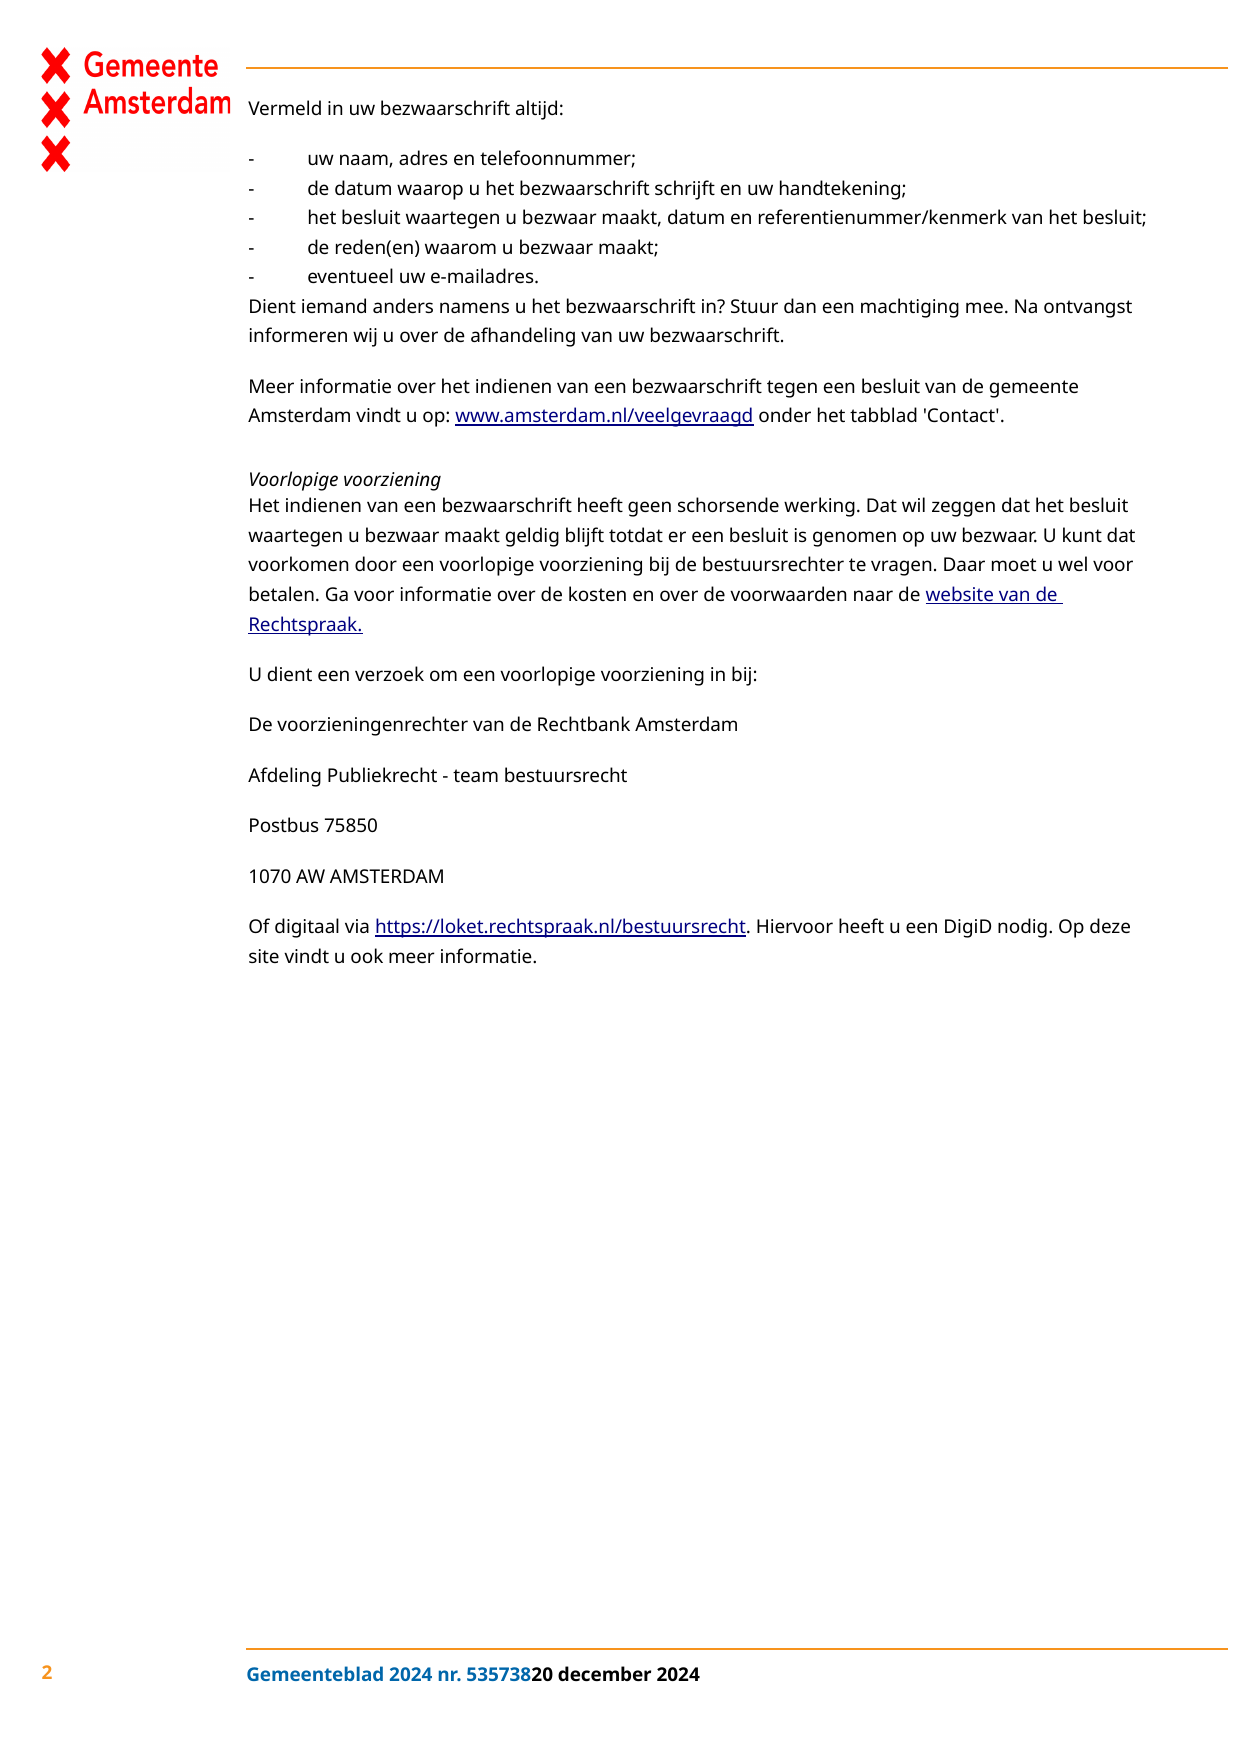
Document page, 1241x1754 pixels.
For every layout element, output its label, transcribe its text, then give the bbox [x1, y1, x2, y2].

text Het indienen van een bezwaarschrift heeft geen schorsende werking. Dat wil zeggen dat het besluit waartegen u bezwaar maakt geldig blijft totdat er een besluit is genomen op uw bezwaar. U kunt dat voorkomen door een voorlopige voorziening bij de bestuursrechter te vragen. Daar moet u wel voor betalen. Ga voor informatie over de kosten en over de voorwaarden naar de website van de Rechtspraak. [248, 492, 1152, 636]
text Voorlopige voorziening [248, 467, 1152, 492]
picture [41, 47, 231, 172]
text Postbus 75850 [248, 812, 1152, 838]
list de datum waarop u het bezwaarschrift schrijft en uw handtekening; [248, 175, 1152, 201]
list eventueel uw e-mailadres. [248, 263, 1152, 289]
text Of digitaal via https://loket.rechtspraak.nl/bestuursrecht. Hiervoor heeft u een DigiD nodig. Op deze site vindt u ook meer informatie. [248, 913, 1152, 968]
text Afdeling Publiekrecht - team bestuursrecht [248, 762, 1152, 788]
text Dient iemand anders namens u het bezwaarschrift in? Stuur dan een machtiging mee. Na ontvangst informeren wij u over de afhandeling van uw bezwaarschrift. [248, 293, 1152, 348]
list uw naam, adres en telefoonnummer; [248, 145, 1152, 171]
text U dient een verzoek om een voorlopige voorziening in bij: [248, 661, 1152, 687]
list de reden(en) waarom u bezwaar maakt; [248, 234, 1152, 260]
list het besluit waartegen u bezwaar maakt, datum en referentienummer/kenmerk van het besluit; [248, 204, 1152, 230]
text De voorzieningenrechter van de Rechtbank Amsterdam [248, 712, 1152, 737]
text Meer informatie over het indienen van een bezwaarschrift tegen een besluit van de gemeente Amsterdam vindt u op: www.amsterdam.nl/veelgevraagd onder het tabblad 'Contact'. [248, 373, 1152, 428]
text 1070 AW AMSTERDAM [248, 863, 1152, 888]
text Vermeld in uw bezwaarschrift altijd: [248, 95, 1152, 121]
